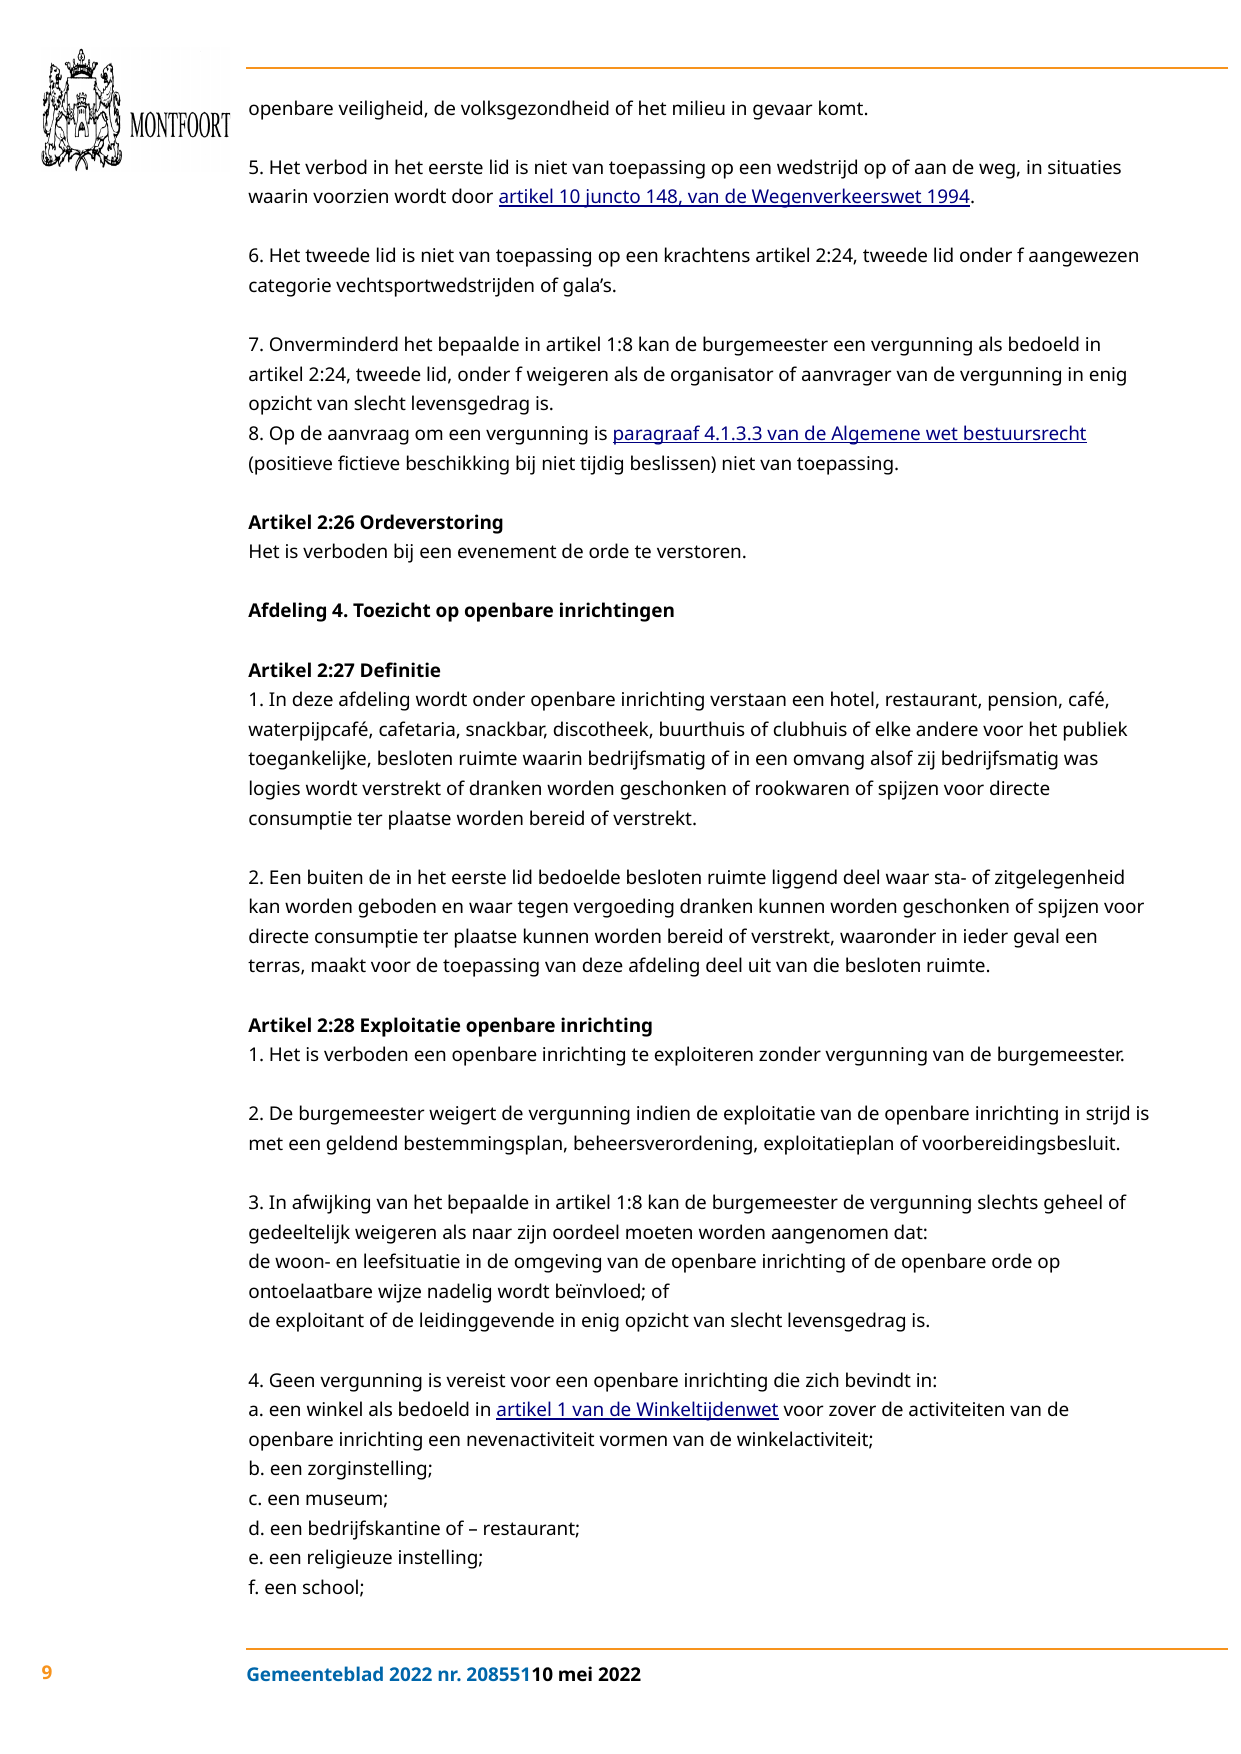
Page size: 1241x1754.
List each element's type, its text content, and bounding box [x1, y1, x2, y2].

text 7. Onverminderd het bepaalde in artikel 1:8 kan de burgemeester een vergunning als bedoeld in artikel 2:24, tweede lid, onder f weigeren als de organisator of aanvrager van de vergunning in enig opzicht van slecht levensgedrag is. [248, 331, 1152, 416]
text de woon- en leefsituatie in de omgeving van de openbare inrichting of de openbare orde op ontoelaatbare wijze nadelig wordt beïnvloed; of [248, 1248, 1152, 1304]
text de exploitant of de leidinggevende in enig opzicht van slecht levensgedrag is. [248, 1308, 1152, 1333]
text openbare veiligheid, de volksgezondheid of het milieu in gevaar komt. [248, 95, 1152, 121]
text 5. Het verbod in het eerste lid is niet van toepassing op een wedstrijd op of aan de weg, in situaties waarin voorzien wordt door artikel 10 juncto 148, van de Wegenverkeerswet 1994. [248, 154, 1152, 209]
picture [41, 47, 231, 172]
text 1. Het is verboden een openbare inrichting te exploiteren zonder vergunning van de burgemeester. [248, 1041, 1152, 1067]
text Artikel 2:26 Ordeverstoring [248, 509, 1152, 535]
text 6. Het tweede lid is niet van toepassing op een krachtens artikel 2:24, tweede lid onder f aangewezen categorie vechtsportwedstrijden of gala’s. [248, 243, 1152, 298]
text Artikel 2:27 Definitie [248, 657, 1152, 683]
text 1. In deze afdeling wordt onder openbare inrichting verstaan een hotel, restaurant, pension, café, waterpijpcafé, cafetaria, snackbar, discotheek, buurthuis of clubhuis of elke andere voor het publiek toegankelijke, besloten ruimte waarin bedrijfsmatig of in een omvang alsof zij bedrijfsmatig was logies wordt verstrekt of dranken worden geschonken of rookwaren of spijzen voor directe consumptie ter plaatse worden bereid of verstrekt. [248, 686, 1152, 831]
text Afdeling 4. Toezicht op openbare inrichtingen [248, 598, 1152, 623]
text d. een bedrijfskantine of – restaurant; [248, 1515, 1152, 1541]
text b. een zorginstelling; [248, 1456, 1152, 1481]
text Het is verboden bij een evenement de orde te verstoren. [248, 538, 1152, 564]
text c. een museum; [248, 1485, 1152, 1511]
text Artikel 2:28 Exploitatie openbare inrichting [248, 1012, 1152, 1038]
text f. een school; [248, 1574, 1152, 1600]
text a. een winkel als bedoeld in artikel 1 van de Winkeltijdenwet voor zover de activiteiten van de openbare inrichting een nevenactiviteit vormen van de winkelactiviteit; [248, 1396, 1152, 1452]
text 2. De burgemeester weigert de vergunning indien de exploitatie van de openbare inrichting in strijd is met een geldend bestemmingsplan, beheersverordening, exploitatieplan of voorbereidingsbesluit. [248, 1101, 1152, 1156]
text 8. Op de aanvraag om een vergunning is paragraaf 4.1.3.3 van de Algemene wet bestuursrecht (positieve fictieve beschikking bij niet tijdig beslissen) niet van toepassing. [248, 420, 1152, 476]
text e. een religieuze instelling; [248, 1544, 1152, 1570]
text 3. In afwijking van het bepaalde in artikel 1:8 kan de burgemeester de vergunning slechts geheel of gedeeltelijk weigeren als naar zijn oordeel moeten worden aangenomen dat: [248, 1189, 1152, 1245]
text 2. Een buiten de in het eerste lid bedoelde besloten ruimte liggend deel waar sta- of zitgelegenheid kan worden geboden en waar tegen vergoeding dranken kunnen worden geschonken of spijzen voor directe consumptie ter plaatse kunnen worden bereid of verstrekt, waaronder in ieder geval een terras, maakt voor de toepassing van deze afdeling deel uit van die besloten ruimte. [248, 864, 1152, 978]
text 4. Geen vergunning is vereist voor een openbare inrichting die zich bevindt in: [248, 1367, 1152, 1393]
